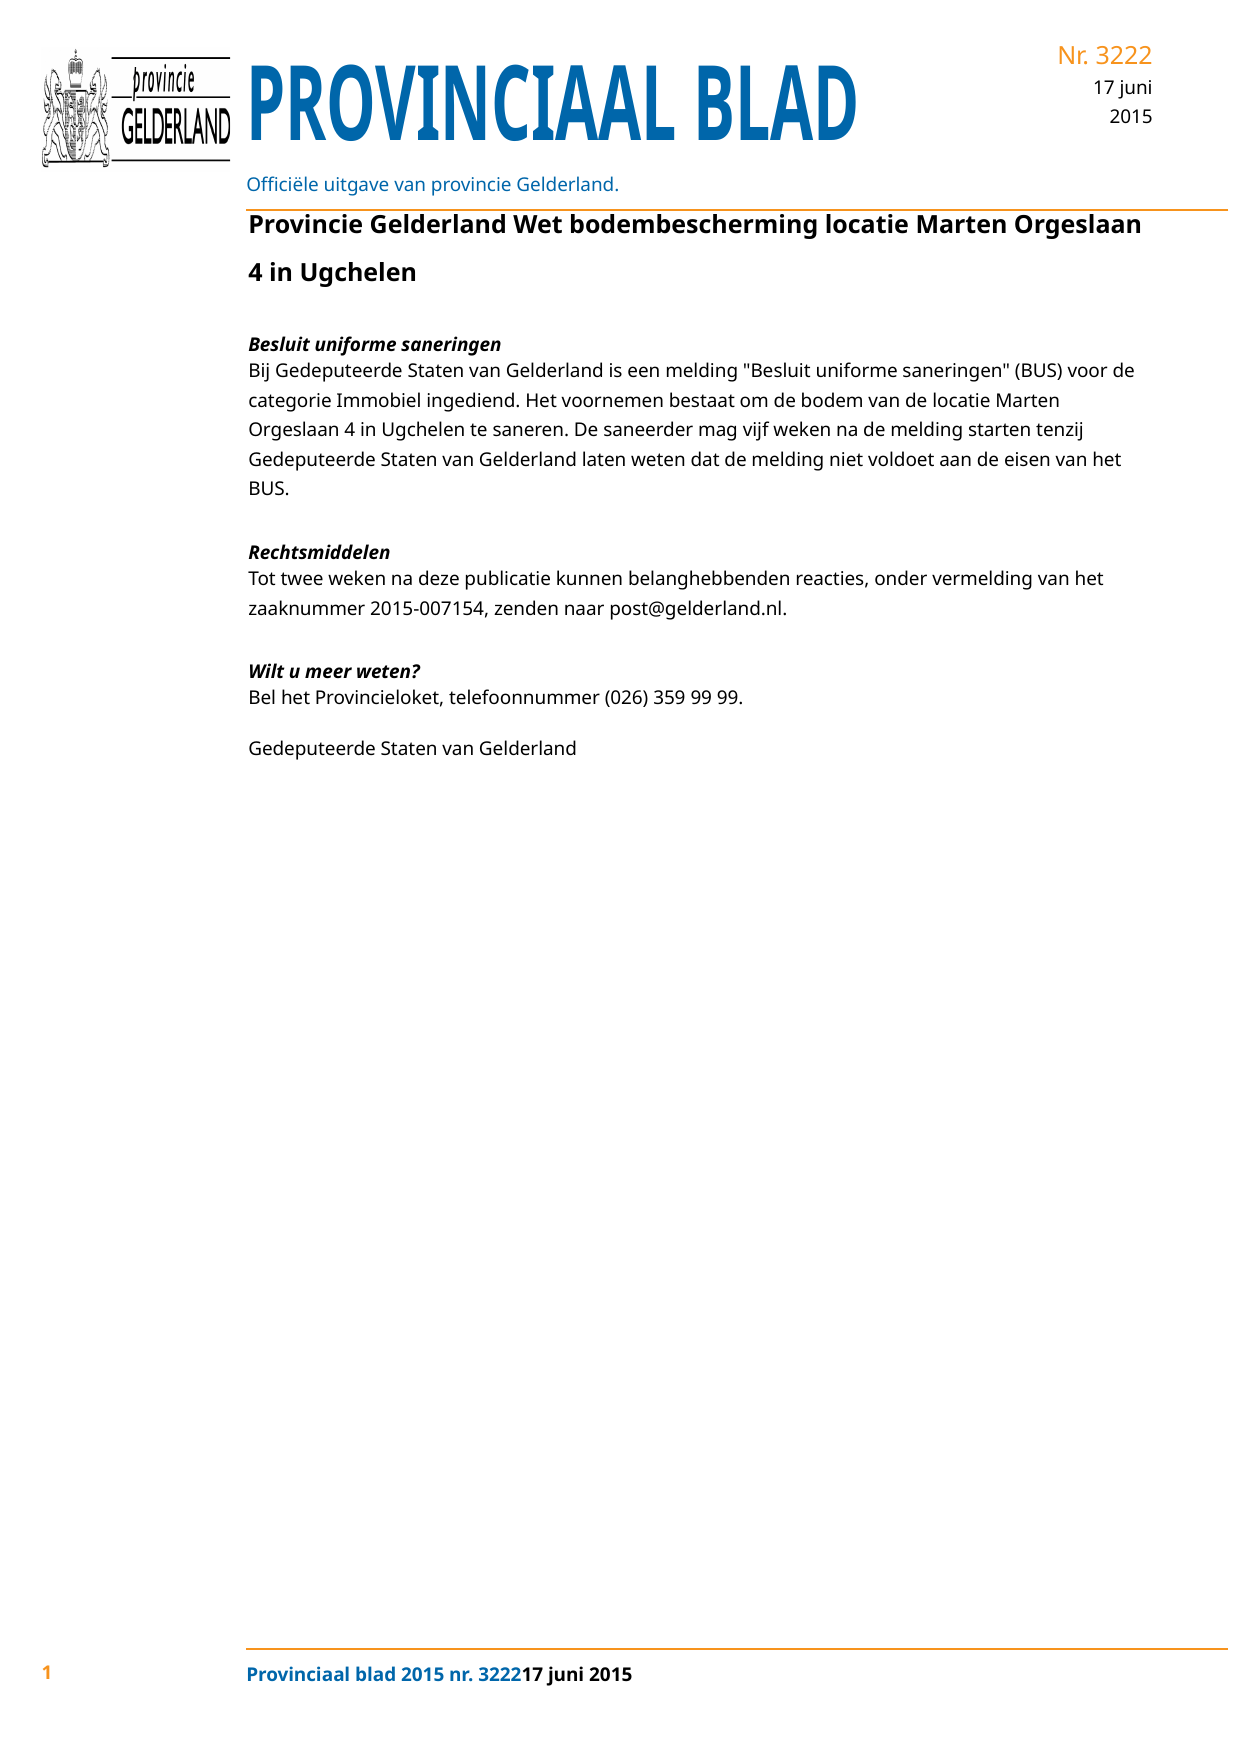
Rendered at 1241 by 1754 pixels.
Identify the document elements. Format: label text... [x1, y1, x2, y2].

text Wilt u meer weten? [248, 659, 1152, 684]
text Bel het Provincieloket, telefoonnummer (026) 359 99 99. [248, 684, 1152, 710]
text Provincie Gelderland Wet bodembescherming locatie Marten Orgeslaan 4 in Ugchelen [248, 211, 1152, 288]
picture [41, 47, 231, 172]
text Besluit uniforme saneringen [248, 331, 1152, 357]
text Tot twee weken na deze publicatie kunnen belanghebbenden reacties, onder vermelding van het zaaknummer 2015-007154, zenden naar post@gelderland.nl. [248, 565, 1152, 621]
text Bij Gedeputeerde Staten van Gelderland is een melding "Besluit uniforme saneringen" (BUS) voor de categorie Immobiel ingediend. Het voornemen bestaat om de bodem van de locatie Marten Orgeslaan 4 in Ugchelen te saneren. De saneerder mag vijf weken na de melding starten tenzij Gedeputeerde Staten van Gelderland laten weten dat de melding niet voldoet aan de eisen van het BUS. [248, 357, 1152, 501]
text Rechtsmiddelen [248, 539, 1152, 565]
text Gedeputeerde Staten van Gelderland [248, 735, 1152, 761]
